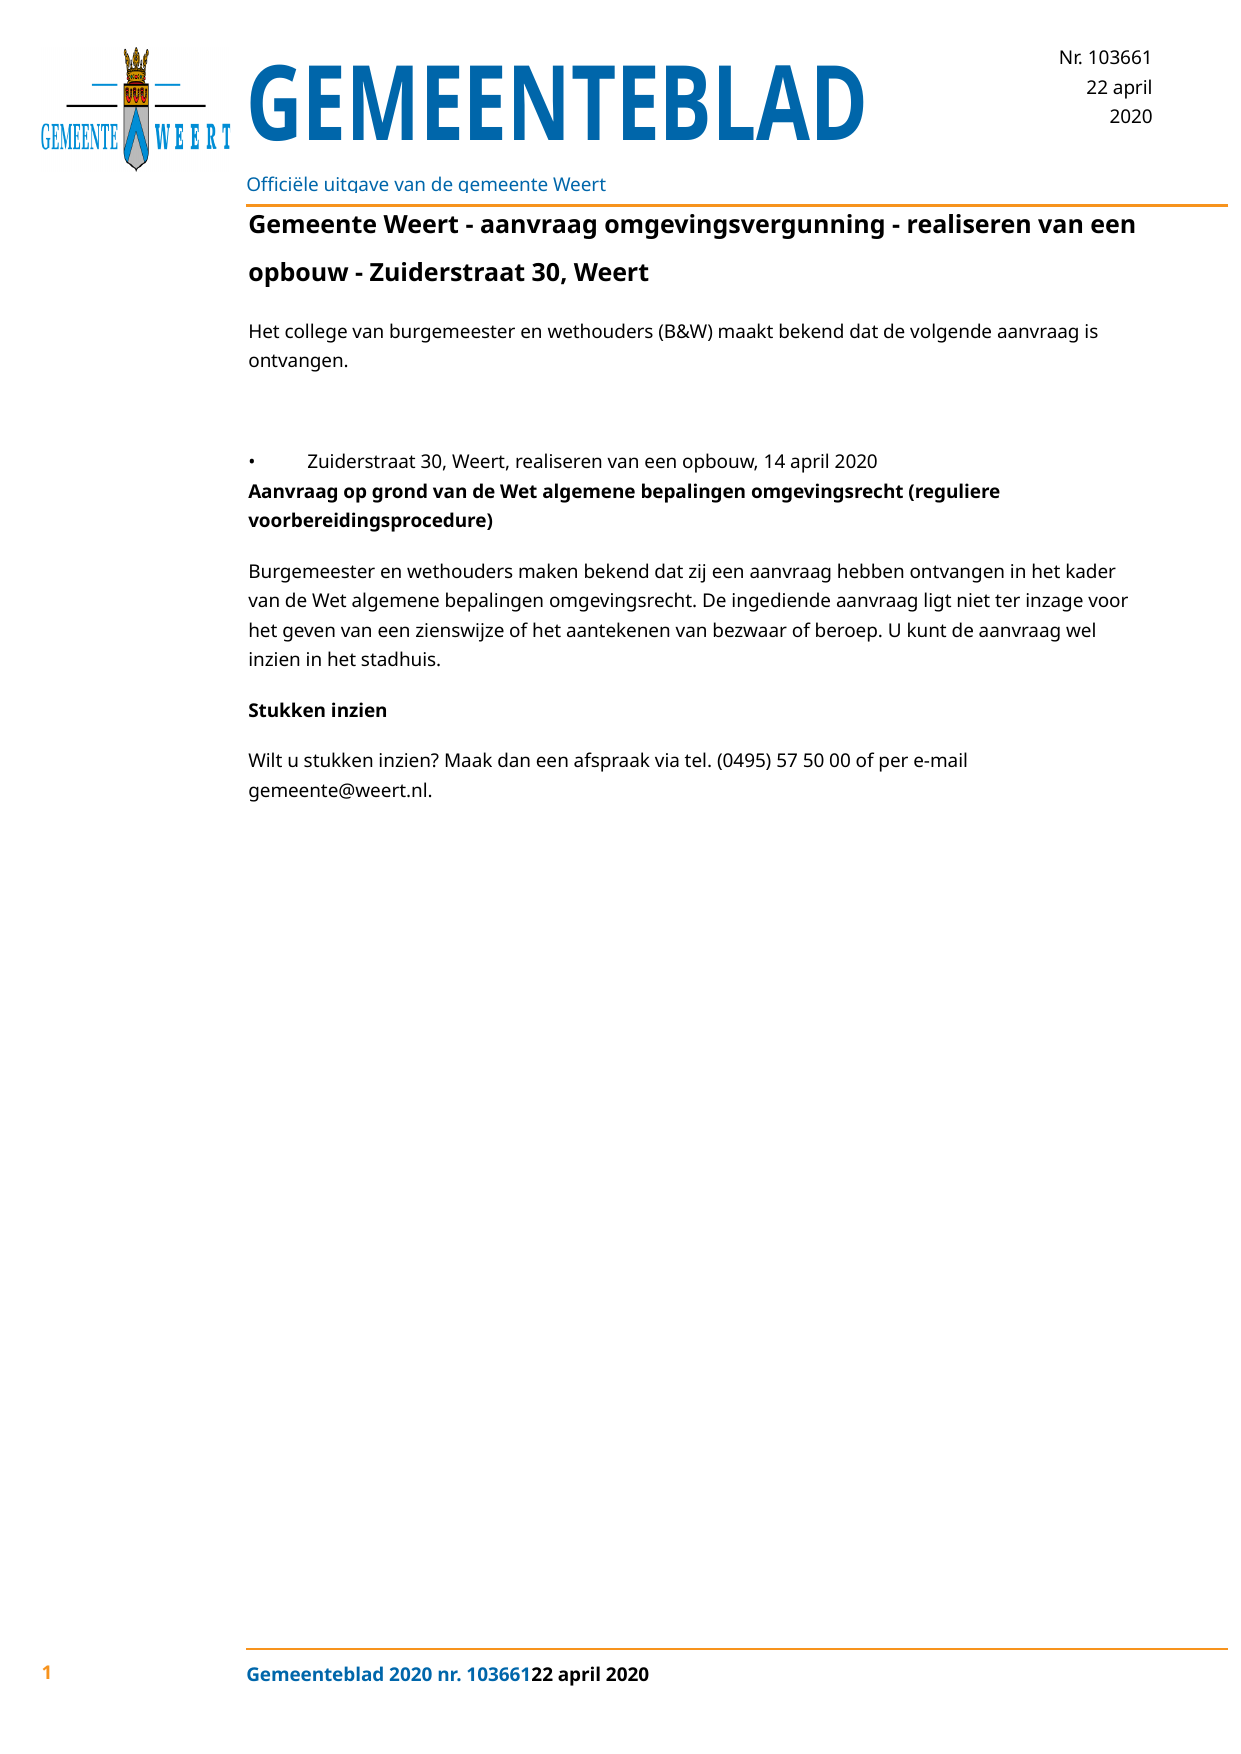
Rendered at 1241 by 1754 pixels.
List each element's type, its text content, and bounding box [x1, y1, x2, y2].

picture [41, 47, 231, 172]
text Burgemeester en wethouders maken bekend dat zij een aanvraag hebben ontvangen in het kader van de Wet algemene bepalingen omgevingsrecht. De ingediende aanvraag ligt niet ter inzage voor het geven van een zienswijze of het aantekenen van bezwaar of beroep. U kunt de aanvraag wel inzien in het stadhuis. [248, 558, 1152, 672]
text Gemeente Weert - aanvraag omgevingsvergunning - realiseren van een opbouw - Zuiderstraat 30, Weert [248, 207, 1152, 288]
text Het college van burgemeester en wethouders (B&W) maakt bekend dat de volgende aanvraag is ontvangen. [248, 318, 1152, 373]
list Zuiderstraat 30, Weert, realiseren van een opbouw, 14 april 2020 [248, 448, 1152, 474]
text Stukken inzien [248, 697, 1152, 723]
text Aanvraag op grond van de Wet algemene bepalingen omgevingsrecht (reguliere voorbereidingsprocedure) [248, 478, 1152, 533]
text Wilt u stukken inzien? Maak dan een afspraak via tel. (0495) 57 50 00 of per e-mail gemeente@weert.nl. [248, 747, 1152, 803]
